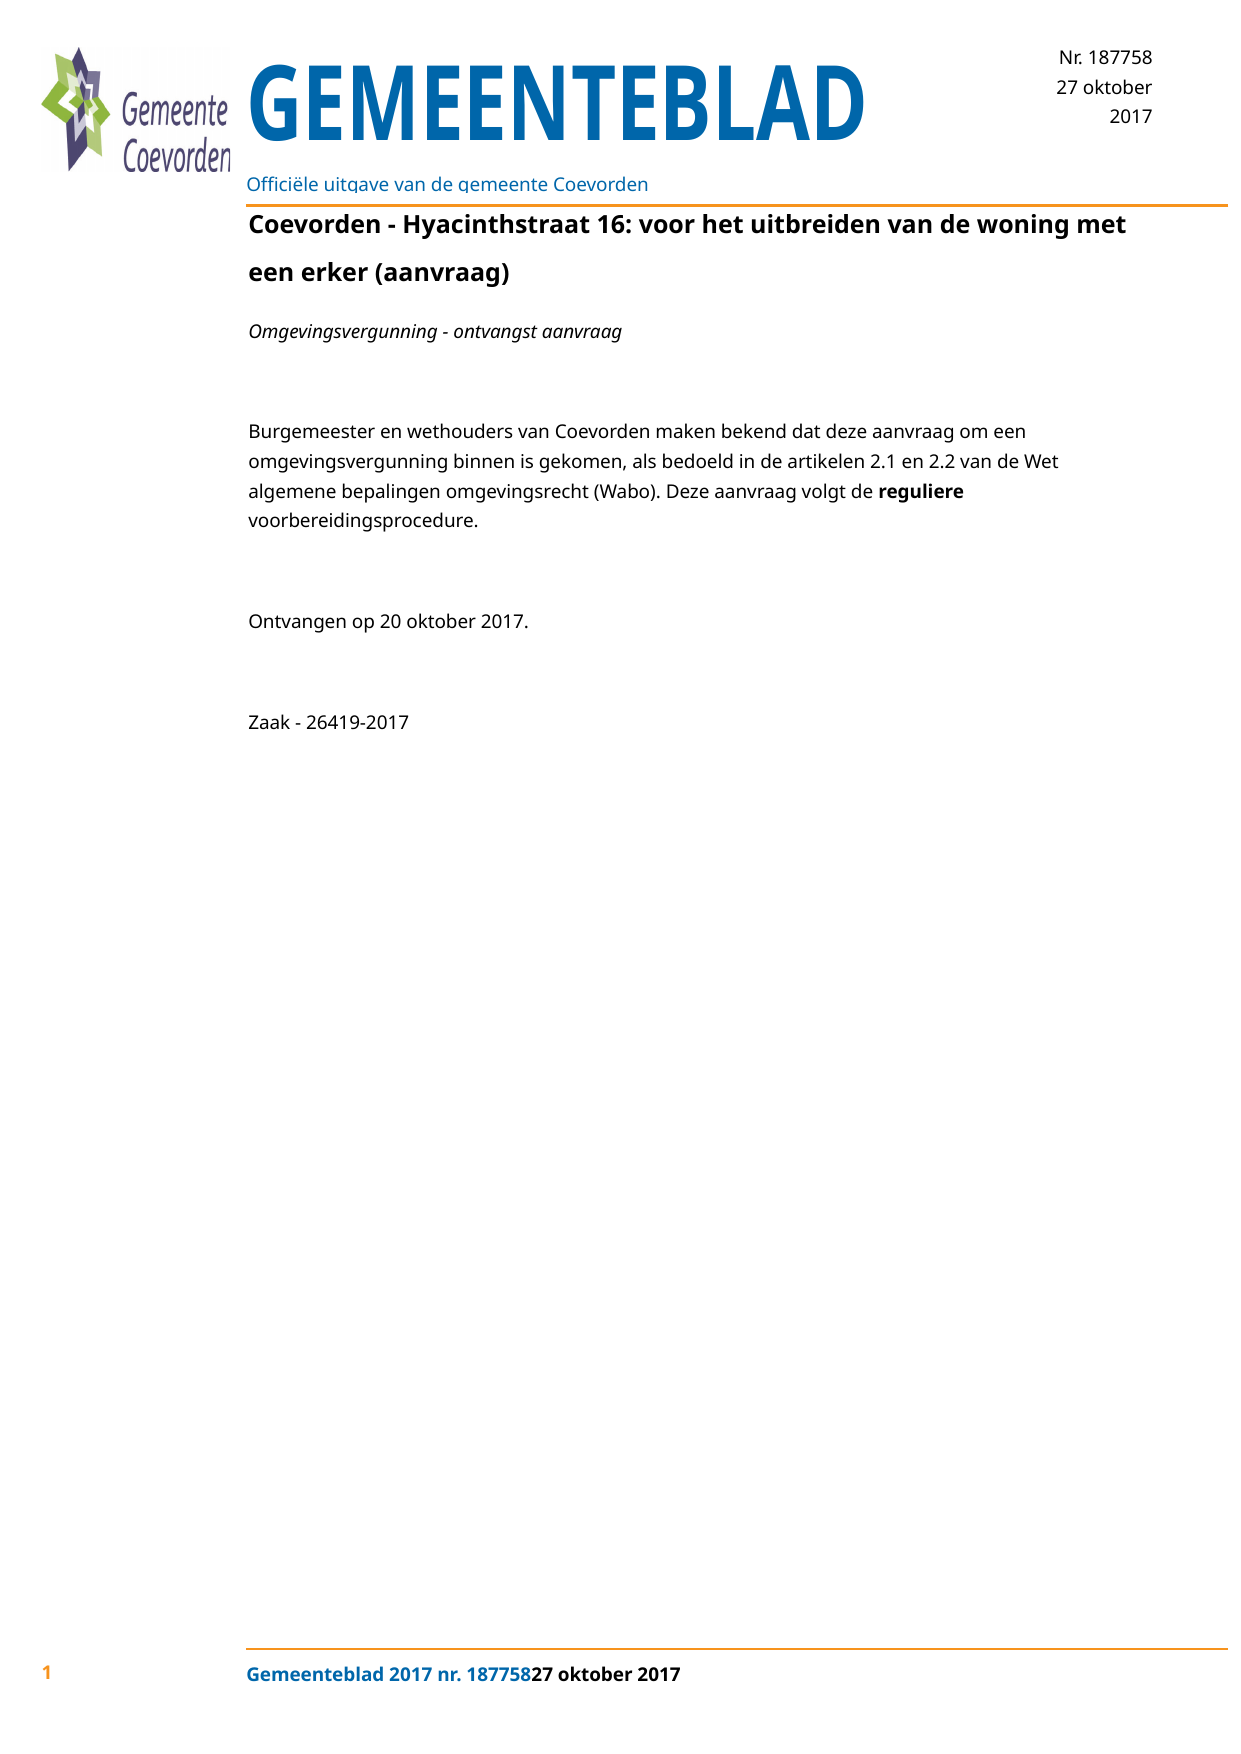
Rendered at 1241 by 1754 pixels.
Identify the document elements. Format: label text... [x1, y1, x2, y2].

text Omgevingsvergunning - ontvangst aanvraag [248, 318, 1152, 344]
text Burgemeester en wethouders van Coevorden maken bekend dat deze aanvraag om een omgevingsvergunning binnen is gekomen, als bedoeld in de artikelen 2.1 en 2.2 van de Wet algemene bepalingen omgevingsrecht (Wabo). Deze aanvraag volgt de reguliere voorbereidingsprocedure. [248, 419, 1152, 533]
picture [41, 47, 231, 172]
text Coevorden - Hyacinthstraat 16: voor het uitbreiden van de woning met een erker (aanvraag) [248, 207, 1152, 288]
text Zaak - 26419-2017 [248, 709, 1152, 735]
text Ontvangen op 20 oktober 2017. [248, 608, 1152, 634]
